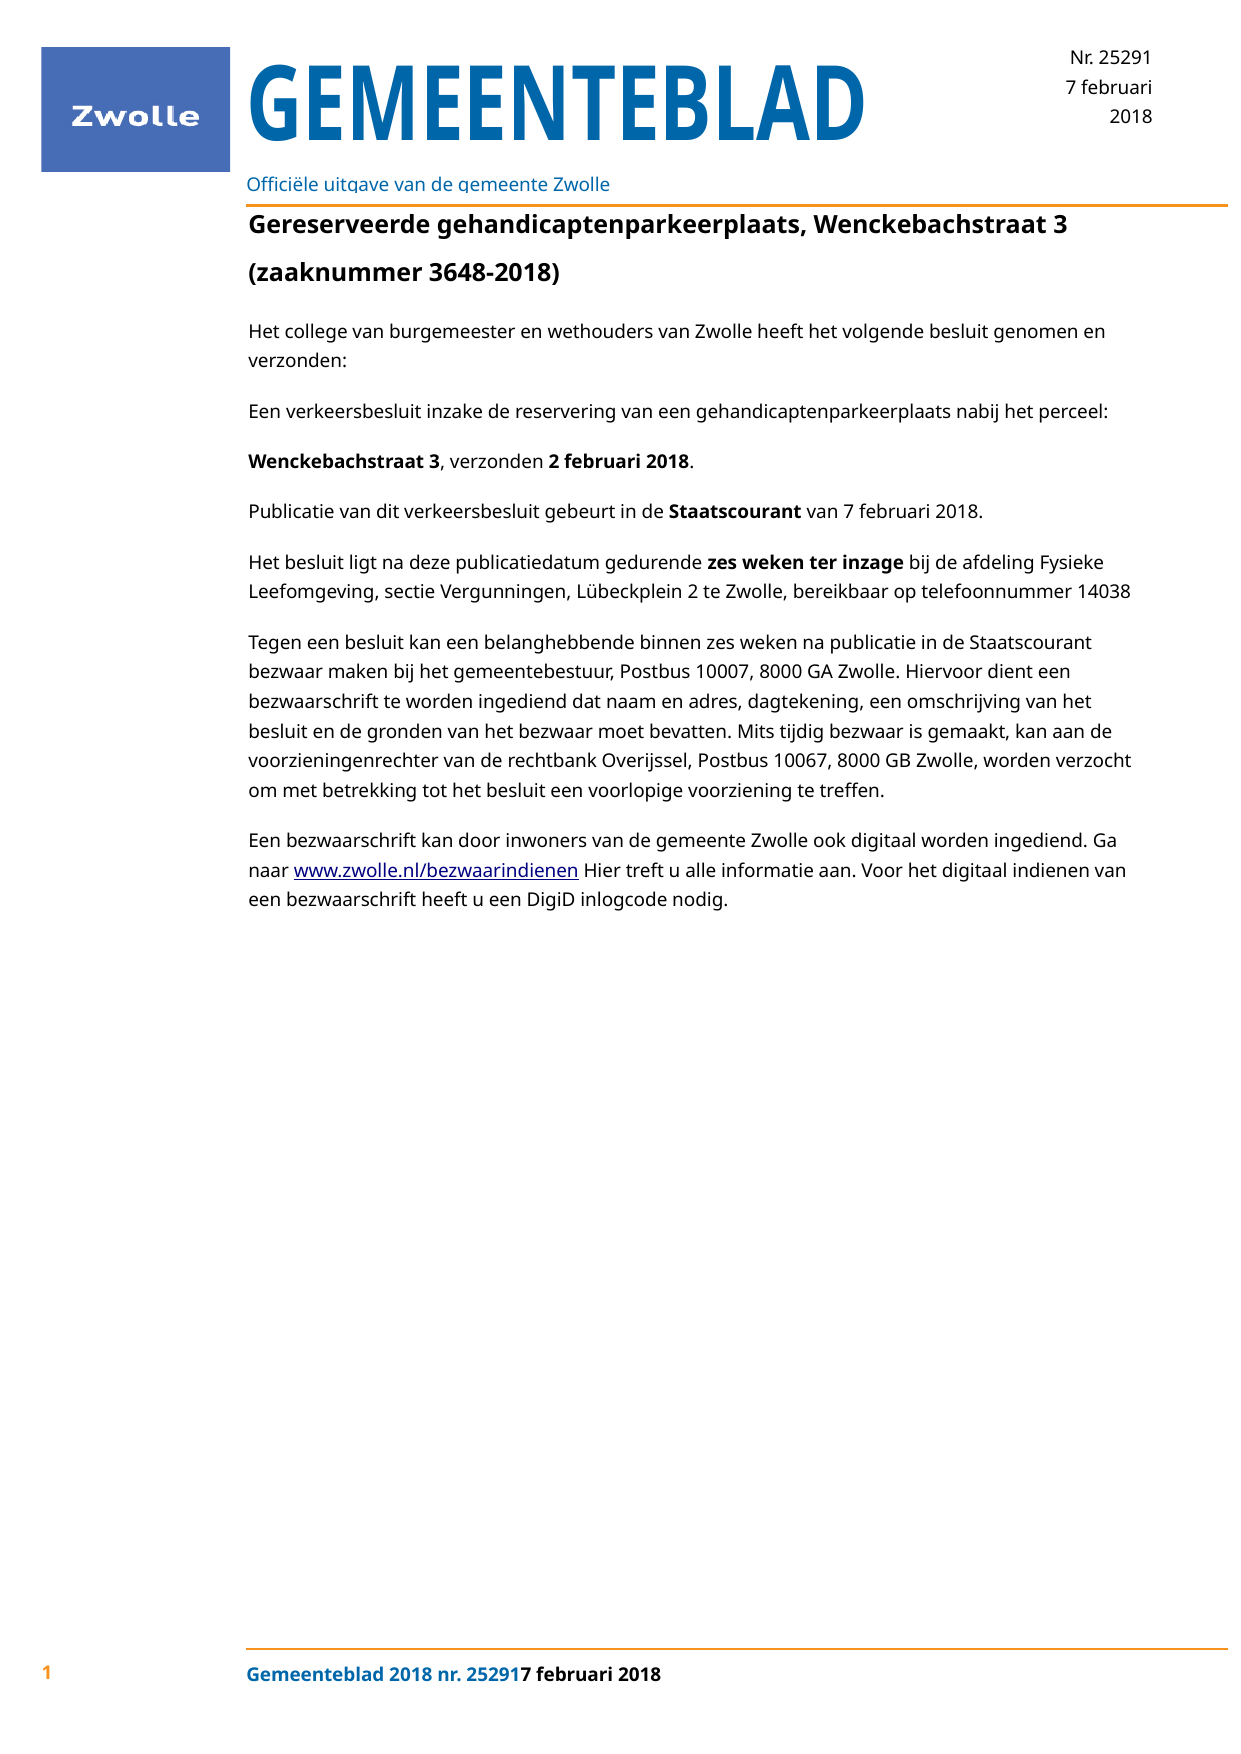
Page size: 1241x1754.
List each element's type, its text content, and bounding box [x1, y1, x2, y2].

text Een bezwaarschrift kan door inwoners van de gemeente Zwolle ook digitaal worden ingediend. Ga naar www.zwolle.nl/bezwaarindienen Hier treft u alle informatie aan. Voor het digitaal indienen van een bezwaarschrift heeft u een DigiD inlogcode nodig. [248, 827, 1152, 912]
text Het college van burgemeester en wethouders van Zwolle heeft het volgende besluit genomen en verzonden: [248, 318, 1152, 373]
text Tegen een besluit kan een belanghebbende binnen zes weken na publicatie in de Staatscourant bezwaar maken bij het gemeentebestuur, Postbus 10007, 8000 GA Zwolle. Hiervoor dient een bezwaarschrift te worden ingediend dat naam en adres, dagtekening, een omschrijving van het besluit en de gronden van het bezwaar moet bevatten. Mits tijdig bezwaar is gemaakt, kan aan de voorzieningenrechter van de rechtbank Overijssel, Postbus 10067, 8000 GB Zwolle, worden verzocht om met betrekking tot het besluit een voorlopige voorziening te treffen. [248, 629, 1152, 803]
text Het besluit ligt na deze publicatiedatum gedurende zes weken ter inzage bij de afdeling Fysieke Leefomgeving, sectie Vergunningen, Lübeckplein 2 te Zwolle, bereikbaar op telefoonnummer 14038 [248, 549, 1152, 604]
text Wenckebachstraat 3, verzonden 2 februari 2018. [248, 448, 1152, 474]
picture [41, 47, 231, 172]
text Een verkeersbesluit inzake de reservering van een gehandicaptenparkeerplaats nabij het perceel: [248, 398, 1152, 424]
text Gereserveerde gehandicaptenparkeerplaats, Wenckebachstraat 3 (zaaknummer 3648-2018) [248, 207, 1152, 288]
text Publicatie van dit verkeersbesluit gebeurt in de Staatscourant van 7 februari 2018. [248, 499, 1152, 524]
